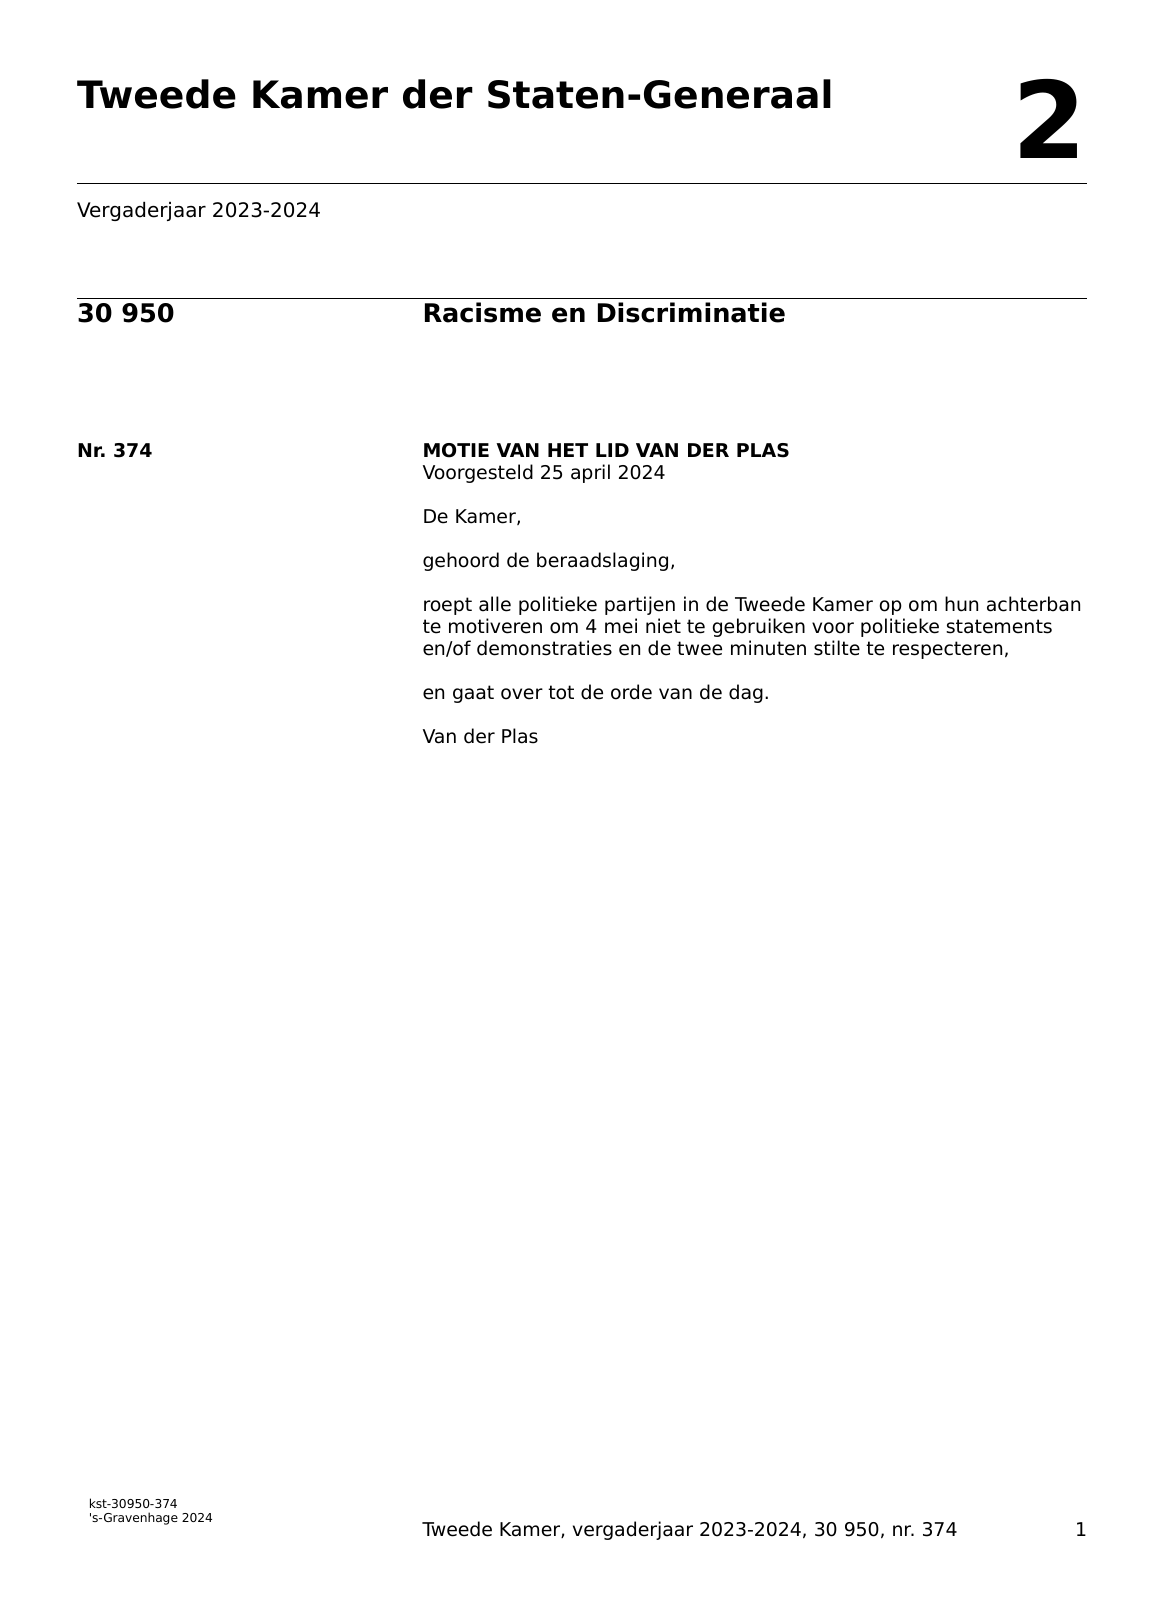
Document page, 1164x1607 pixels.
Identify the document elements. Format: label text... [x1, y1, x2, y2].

text De Kamer, [422, 506, 1087, 528]
text Van der Plas [422, 726, 1087, 748]
text en gaat over tot de orde van de dag. [422, 682, 1087, 704]
text kst-30950-374 [88, 1497, 323, 1511]
text gehoord de beraadslaging, [422, 550, 1087, 572]
text roept alle politieke partijen in de Tweede Kamer op om hun achterban te motiveren om 4 mei niet te gebruiken voor politieke statements en/of demonstraties en de twee minuten stilte te respecteren, [422, 594, 1087, 660]
table_cell Vergaderjaar 2023-2024 [77, 184, 1087, 298]
subtitle 30 950 Racisme en Discriminatie [77, 299, 1087, 329]
subtitle Nr. 374 MOTIE VAN HET LID VAN DER PLAS [77, 440, 1087, 462]
table_header Tweede Kamer der Staten-Generaal [77, 59, 886, 183]
text Voorgesteld 25 april 2024 [422, 462, 1087, 484]
text 's-Gravenhage 2024 [88, 1511, 323, 1525]
table_header 2 [886, 59, 1087, 183]
